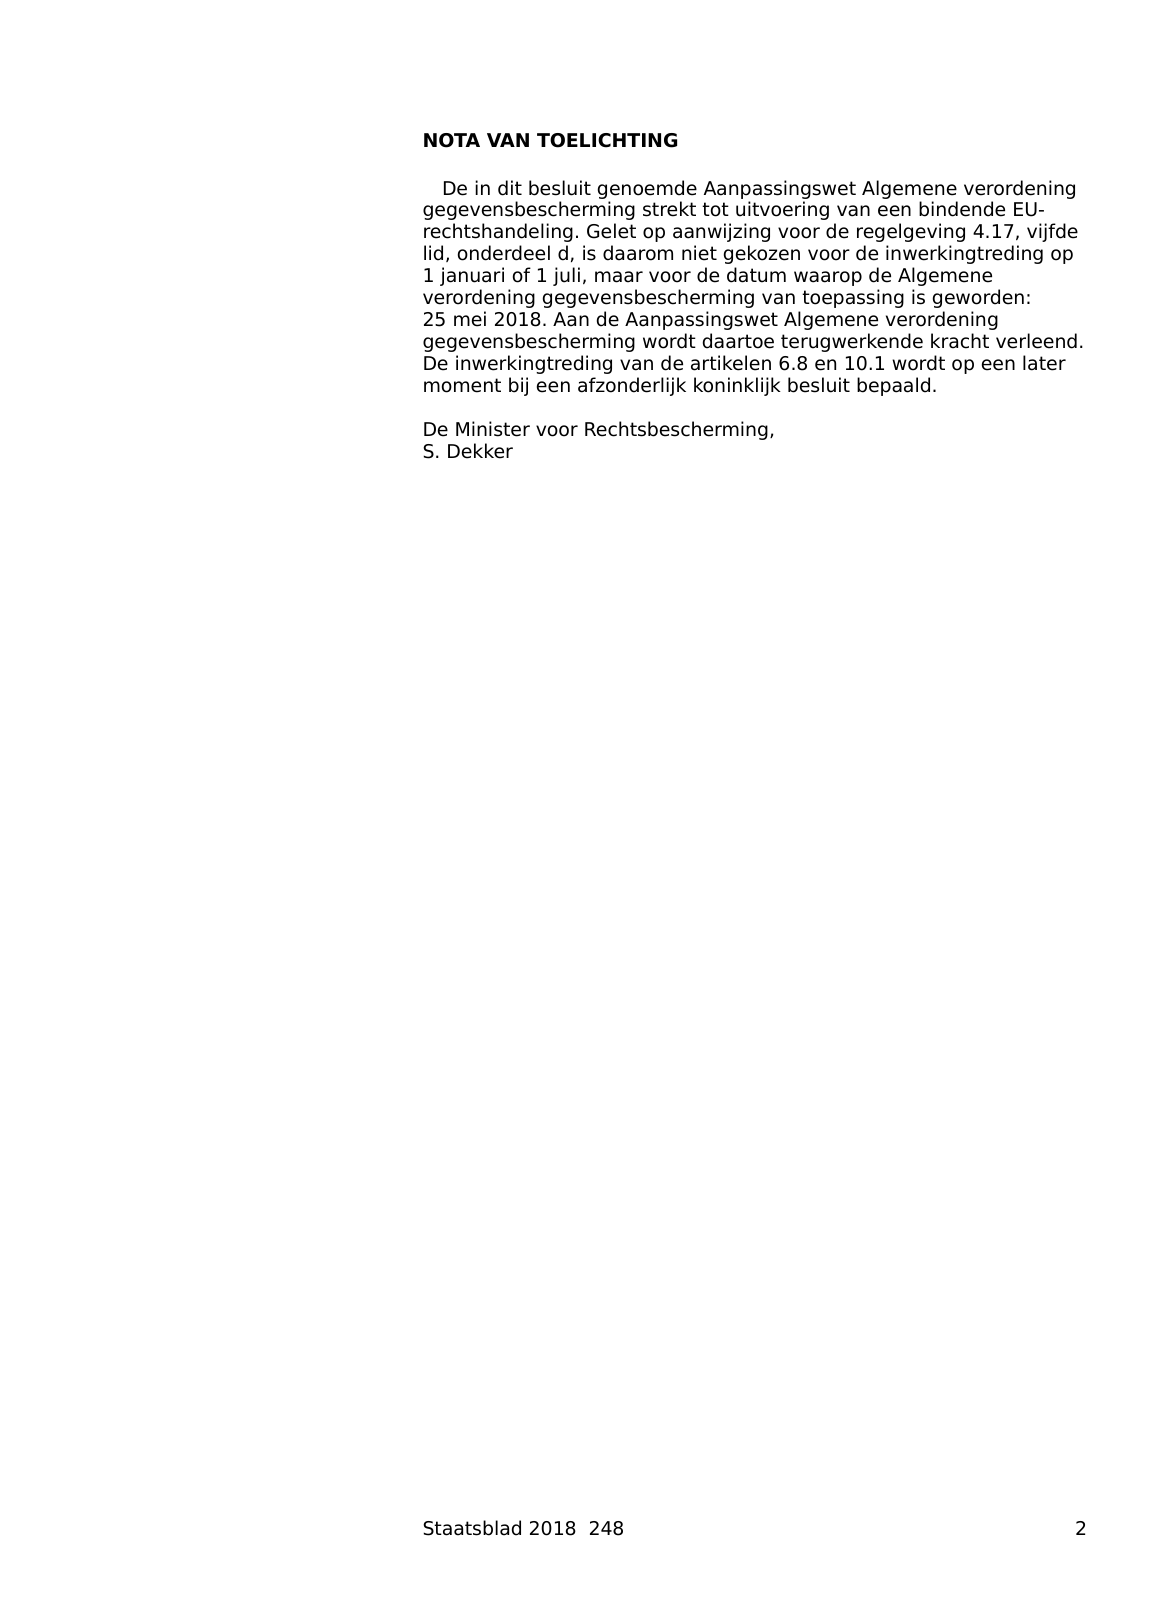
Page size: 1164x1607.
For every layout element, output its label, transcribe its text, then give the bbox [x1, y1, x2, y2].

text De Minister voor Rechtsbescherming, S. Dekker [422, 419, 1087, 463]
text De in dit besluit genoemde Aanpassingswet Algemene verordening gegevensbescherming strekt tot uitvoering van een bindende EU-rechtshandeling. Gelet op aanwijzing voor de regelgeving 4.17, vijfde lid, onderdeel d, is daarom niet gekozen voor de inwerkingtreding op 1 januari of 1 juli, maar voor de datum waarop de Algemene verordening gegevensbescherming van toepassing is geworden: 25 mei 2018. Aan de Aanpassingswet Algemene verordening gegevensbescherming wordt daartoe terugwerkende kracht verleend. De inwerkingtreding van de artikelen 6.8 en 10.1 wordt op een later moment bij een afzonderlijk koninklijk besluit bepaald. [422, 177, 1087, 397]
subtitle NOTA VAN TOELICHTING [422, 130, 1087, 152]
